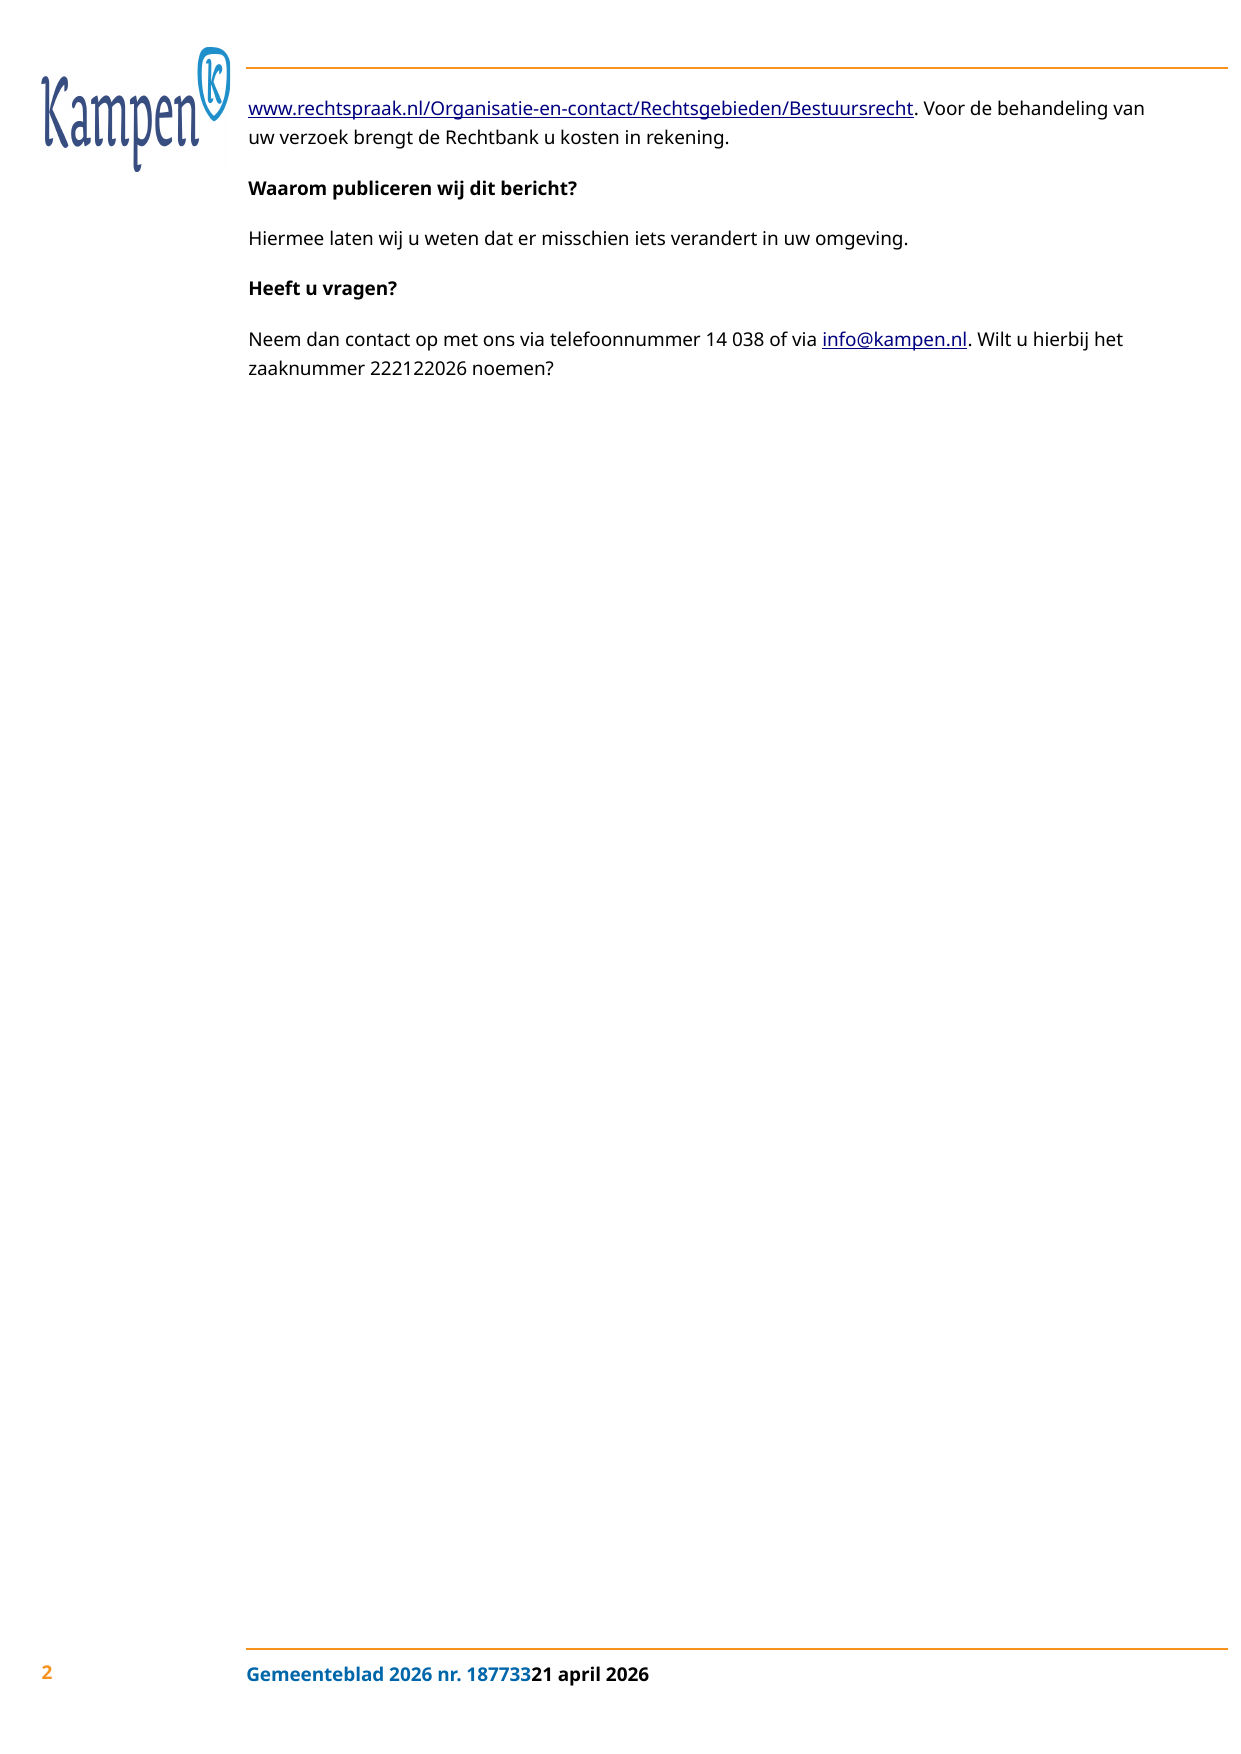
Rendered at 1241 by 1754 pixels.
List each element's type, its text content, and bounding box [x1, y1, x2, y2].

text Hiermee laten wij u weten dat er misschien iets verandert in uw omgeving. [248, 225, 1152, 251]
text Neem dan contact op met ons via telefoonnummer 14 038 of via info@kampen.nl. Wilt u hierbij het zaaknummer 222122026 noemen? [248, 326, 1152, 381]
text www.rechtspraak.nl/Organisatie-en-contact/Rechtsgebieden/Bestuursrecht. Voor de behandeling van uw verzoek brengt de Rechtbank u kosten in rekening. [248, 95, 1152, 150]
text Heeft u vragen? [248, 276, 1152, 301]
picture [41, 47, 231, 172]
text Waarom publiceren wij dit bericht? [248, 175, 1152, 201]
